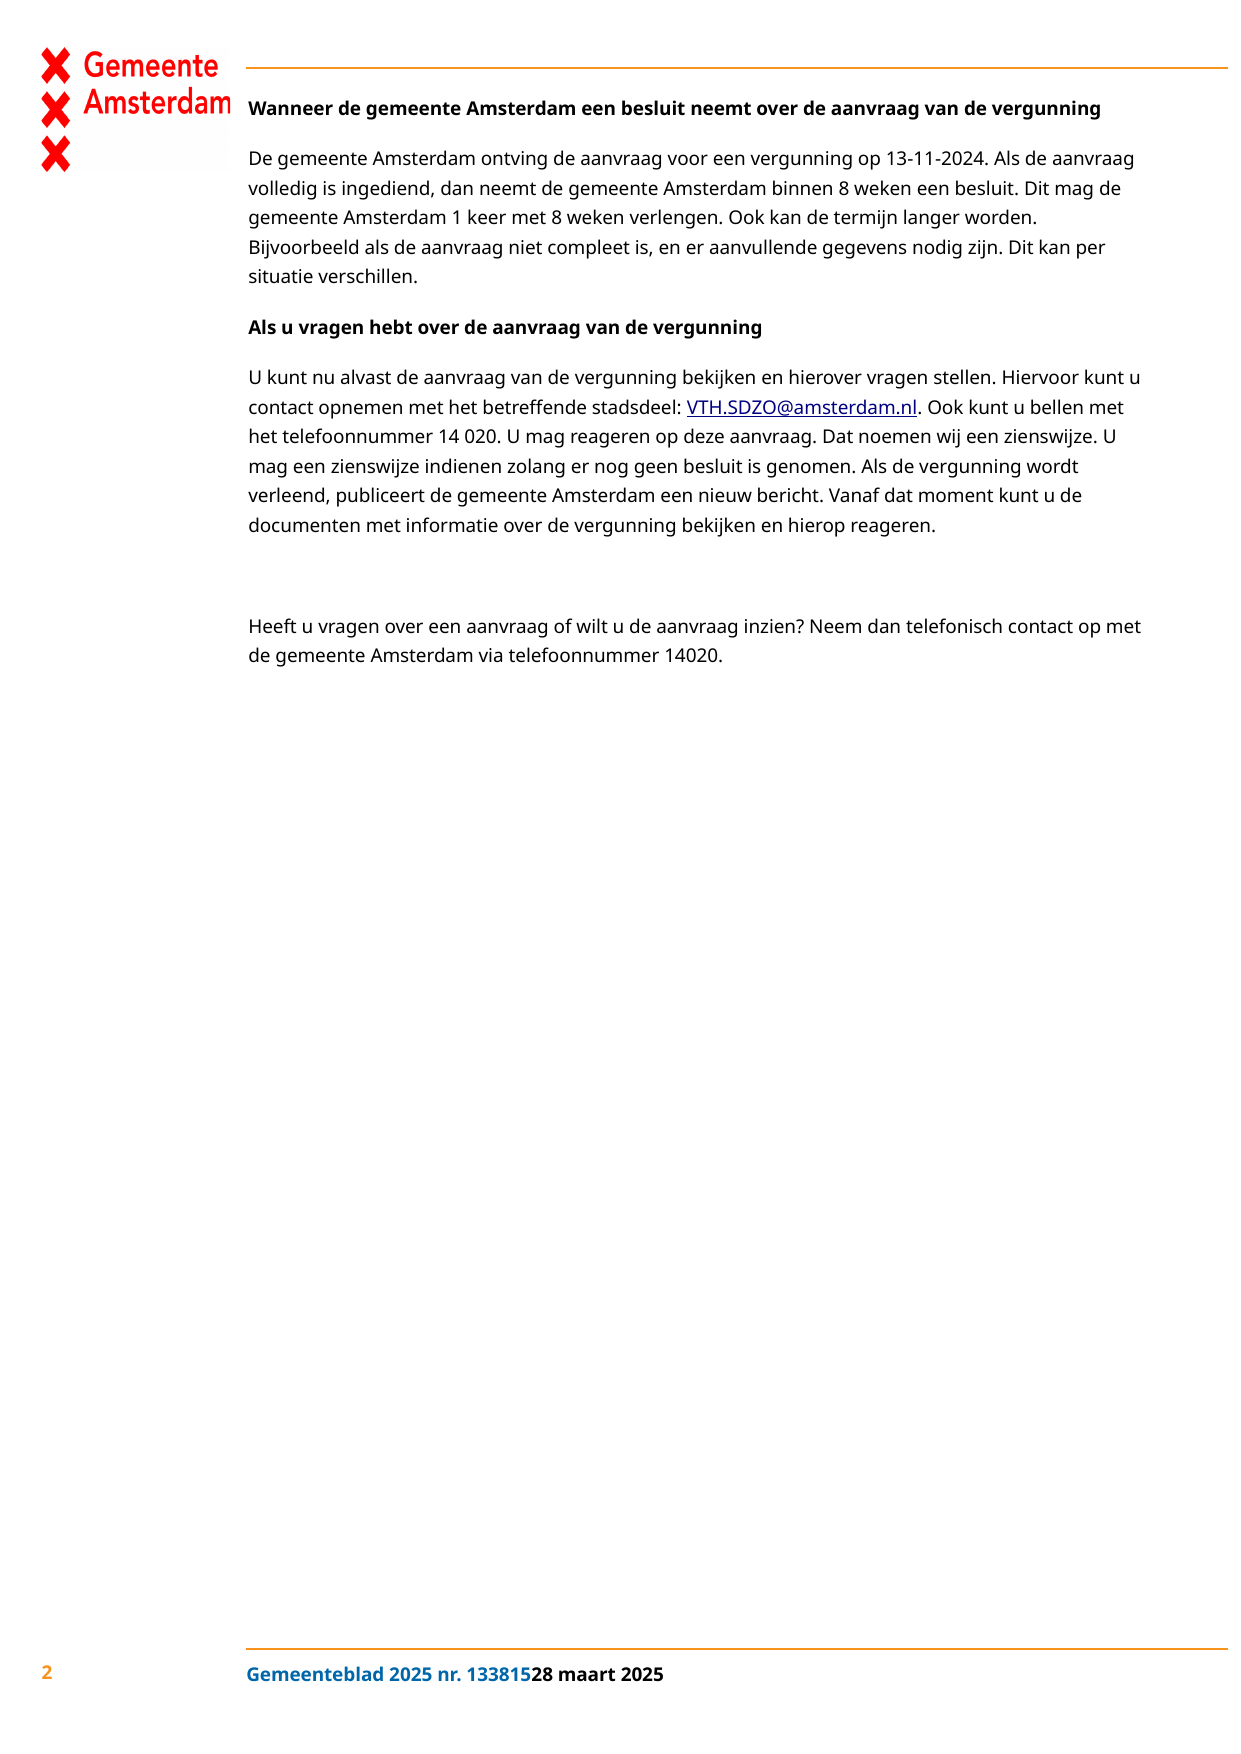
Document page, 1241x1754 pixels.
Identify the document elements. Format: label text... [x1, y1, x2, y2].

text Heeft u vragen over een aanvraag of wilt u de aanvraag inzien? Neem dan telefonisch contact op met de gemeente Amsterdam via telefoonnummer 14020. [248, 613, 1152, 668]
text Wanneer de gemeente Amsterdam een besluit neemt over de aanvraag van de vergunning [248, 95, 1152, 121]
text De gemeente Amsterdam ontving de aanvraag voor een vergunning op 13-11-2024. Als de aanvraag volledig is ingediend, dan neemt de gemeente Amsterdam binnen 8 weken een besluit. Dit mag de gemeente Amsterdam 1 keer met 8 weken verlengen. Ook kan de termijn langer worden. Bijvoorbeeld als de aanvraag niet compleet is, en er aanvullende gegevens nodig zijn. Dit kan per situatie verschillen. [248, 145, 1152, 289]
picture [41, 47, 231, 172]
text Als u vragen hebt over de aanvraag van de vergunning [248, 314, 1152, 340]
text U kunt nu alvast de aanvraag van de vergunning bekijken en hierover vragen stellen. Hiervoor kunt u contact opnemen met het betreffende stadsdeel: VTH.SDZO@amsterdam.nl. Ook kunt u bellen met het telefoonnummer 14 020. U mag reageren op deze aanvraag. Dat noemen wij een zienswijze. U mag een zienswijze indienen zolang er nog geen besluit is genomen. Als de vergunning wordt verleend, publiceert de gemeente Amsterdam een nieuw bericht. Vanaf dat moment kunt u de documenten met informatie over de vergunning bekijken en hierop reageren. [248, 364, 1152, 538]
